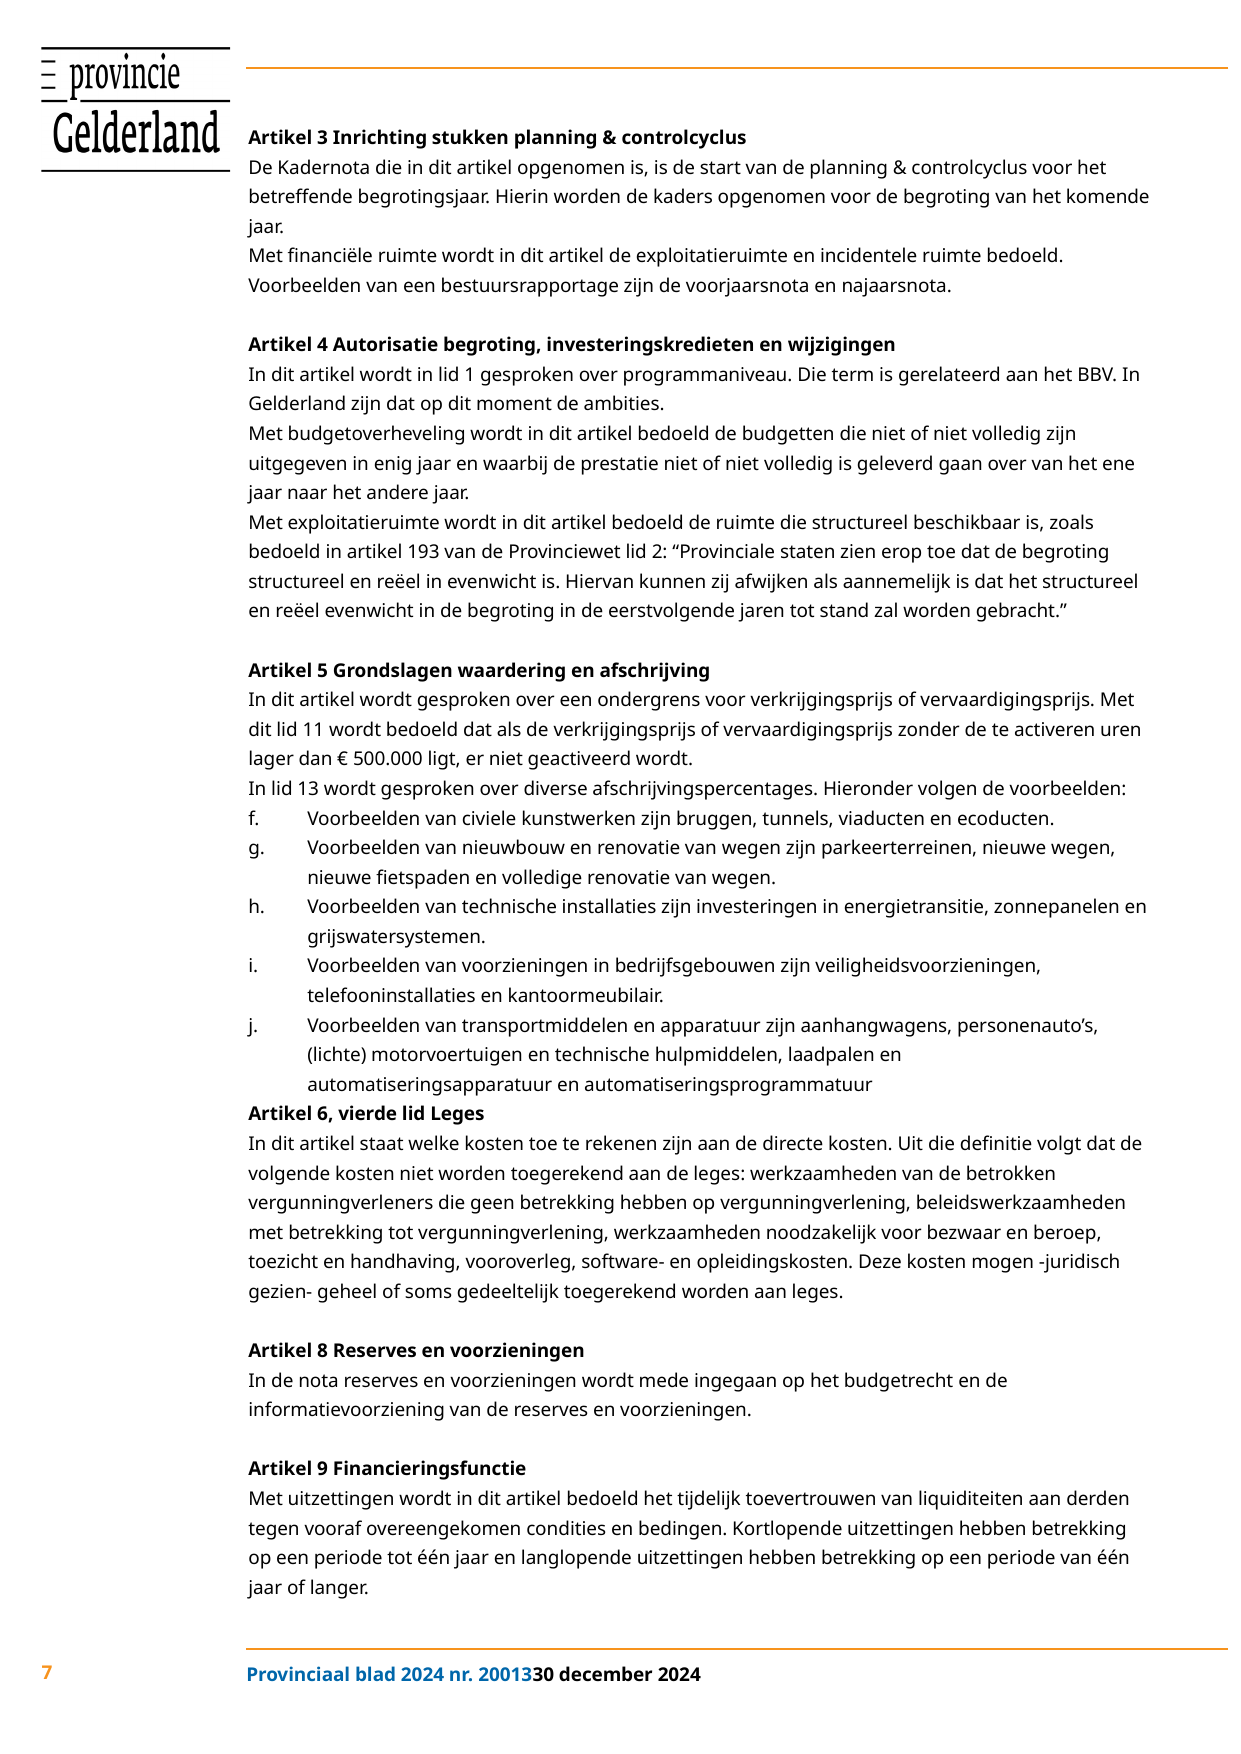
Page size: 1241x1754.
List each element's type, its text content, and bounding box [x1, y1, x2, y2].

list Voorbeelden van technische installaties zijn investeringen in energietransitie, zonnepanelen en grijswatersystemen. [248, 893, 1152, 949]
text De Kadernota die in dit artikel opgenomen is, is de start van de planning & controlcyclus voor het betreffende begrotingsjaar. Hierin worden de kaders opgenomen voor de begroting van het komende jaar. [248, 154, 1152, 239]
list Voorbeelden van civiele kunstwerken zijn bruggen, tunnels, viaducten en ecoducten. [248, 805, 1152, 831]
text Voorbeelden van een bestuursrapportage zijn de voorjaarsnota en najaarsnota. [248, 272, 1152, 298]
text Artikel 8 Reserves en voorzieningen [248, 1337, 1152, 1363]
text In dit artikel staat welke kosten toe te rekenen zijn aan de directe kosten. Uit die definitie volgt dat de volgende kosten niet worden toegerekend aan de leges: werkzaamheden van de betrokken vergunningverleners die geen betrekking hebben op vergunningverlening, beleidswerkzaamheden met betrekking tot vergunningverlening, werkzaamheden noodzakelijk voor bezwaar en beroep, toezicht en handhaving, vooroverleg, software- en opleidingskosten. Deze kosten mogen -juridisch gezien- geheel of soms gedeeltelijk toegerekend worden aan leges. [248, 1130, 1152, 1304]
list Voorbeelden van voorzieningen in bedrijfsgebouwen zijn veiligheidsvoorzieningen, telefooninstallaties en kantoormeubilair. [248, 953, 1152, 1008]
text Met uitzettingen wordt in dit artikel bedoeld het tijdelijk toevertrouwen van liquiditeiten aan derden tegen vooraf overeengekomen condities en bedingen. Kortlopende uitzettingen hebben betrekking op een periode tot één jaar en langlopende uitzettingen hebben betrekking op een periode van één jaar of langer. [248, 1485, 1152, 1600]
text In dit artikel wordt in lid 1 gesproken over programmaniveau. Die term is gerelateerd aan het BBV. In Gelderland zijn dat op dit moment de ambities. [248, 361, 1152, 416]
text Met budgetoverheveling wordt in dit artikel bedoeld de budgetten die niet of niet volledig zijn uitgegeven in enig jaar en waarbij de prestatie niet of niet volledig is geleverd gaan over van het ene jaar naar het andere jaar. [248, 420, 1152, 505]
text In dit artikel wordt gesproken over een ondergrens voor verkrijgingsprijs of vervaardigingsprijs. Met dit lid 11 wordt bedoeld dat als de verkrijgingsprijs of vervaardigingsprijs zonder de te activeren uren lager dan € 500.000 ligt, er niet geactiveerd wordt. [248, 686, 1152, 771]
picture [41, 47, 231, 172]
text Artikel 4 Autorisatie begroting, investeringskredieten en wijzigingen [248, 331, 1152, 357]
text Met financiële ruimte wordt in dit artikel de exploitatieruimte en incidentele ruimte bedoeld. [248, 243, 1152, 268]
list Voorbeelden van nieuwbouw en renovatie van wegen zijn parkeerterreinen, nieuwe wegen, nieuwe fietspaden en volledige renovatie van wegen. [248, 834, 1152, 890]
text Artikel 6, vierde lid Leges [248, 1101, 1152, 1126]
text In de nota reserves en voorzieningen wordt mede ingegaan op het budgetrecht en de informatievoorziening van de reserves en voorzieningen. [248, 1367, 1152, 1422]
text Artikel 9 Financieringsfunctie [248, 1456, 1152, 1481]
text Artikel 5 Grondslagen waardering en afschrijving [248, 657, 1152, 683]
list Voorbeelden van transportmiddelen en apparatuur zijn aanhangwagens, personenauto’s, (lichte) motorvoertuigen en technische hulpmiddelen, laadpalen en automatiseringsapparatuur en automatiseringsprogrammatuur [248, 1012, 1152, 1097]
text Met exploitatieruimte wordt in dit artikel bedoeld de ruimte die structureel beschikbaar is, zoals bedoeld in artikel 193 van de Provinciewet lid 2: “Provinciale staten zien erop toe dat de begroting structureel en reëel in evenwicht is. Hiervan kunnen zij afwijken als aannemelijk is dat het structureel en reëel evenwicht in de begroting in de eerstvolgende jaren tot stand zal worden gebracht.” [248, 509, 1152, 623]
text In lid 13 wordt gesproken over diverse afschrijvingspercentages. Hieronder volgen de voorbeelden: [248, 775, 1152, 801]
text Artikel 3 Inrichting stukken planning & controlcyclus [248, 124, 1152, 150]
